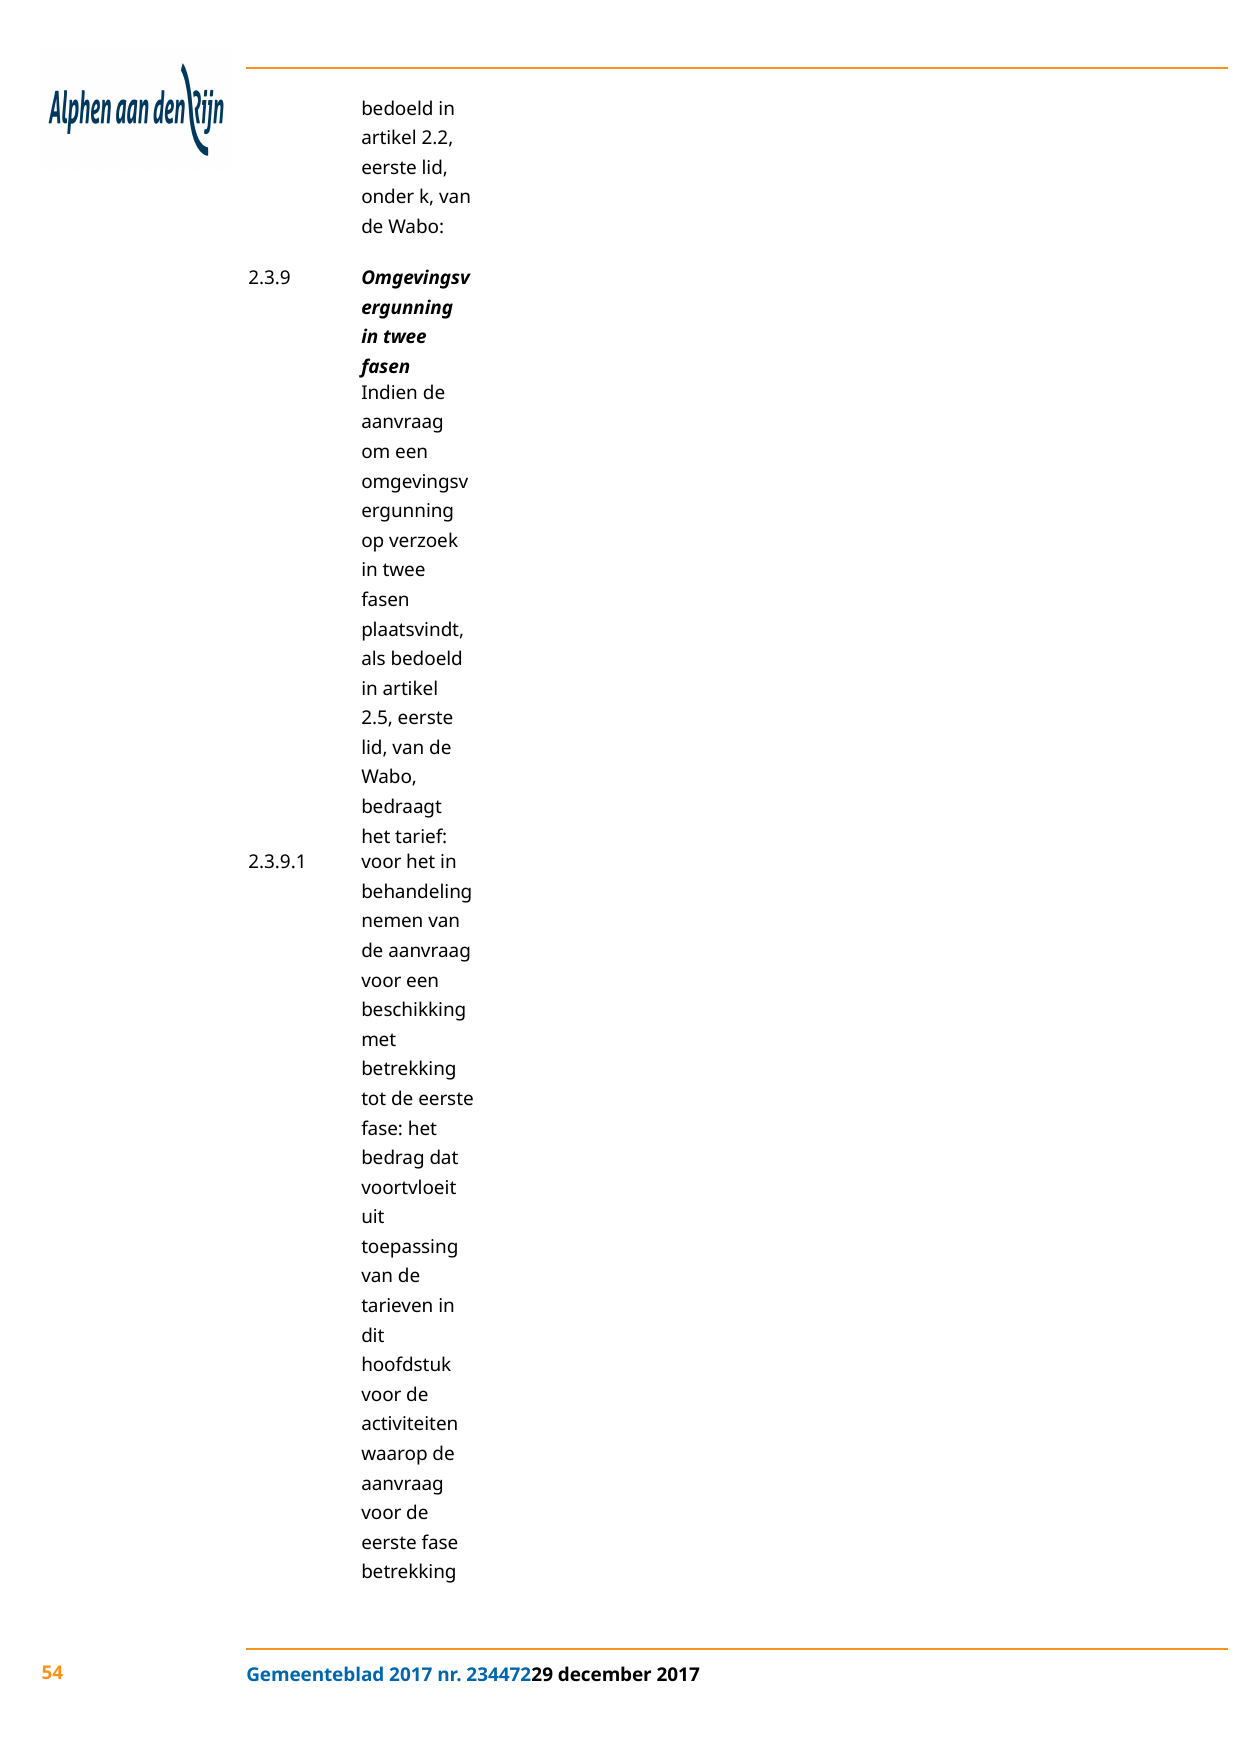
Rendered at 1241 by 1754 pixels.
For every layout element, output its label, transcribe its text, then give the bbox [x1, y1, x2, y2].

table_cell bedoeld in artikel 2.2, eerste lid, onder k, van de Wabo: [361, 95, 474, 239]
table_cell [474, 265, 587, 379]
table_cell [361, 239, 474, 264]
table_cell [587, 95, 700, 239]
table_cell [926, 239, 1038, 264]
table_cell [587, 239, 700, 264]
table_cell [248, 379, 361, 848]
table_cell Indien de aanvraag om een omgevingsvergunning op verzoek in twee fasen plaatsvindt, als bedoeld in artikel 2.5, eerste lid, van de Wabo, bedraagt het tarief: [361, 379, 474, 848]
table_cell [248, 239, 361, 264]
table_cell 2.3.9.1 [248, 849, 361, 1584]
table_cell [474, 849, 587, 1584]
table_cell [587, 849, 700, 1584]
table_cell [1039, 239, 1152, 264]
table_cell voor het in behandeling nemen van de aanvraag voor een beschikking met betrekking tot de eerste fase: het bedrag dat voortvloeit uit toepassing van de tarieven in dit hoofdstuk voor de activiteiten waarop de aanvraag voor de eerste fase betrekking [361, 849, 474, 1584]
table_cell [587, 265, 700, 379]
table_cell 2.3.9 [248, 265, 361, 379]
table_cell [474, 239, 587, 264]
table_cell [587, 379, 700, 848]
picture [41, 47, 231, 172]
table_cell [248, 95, 361, 239]
table_cell [474, 95, 587, 239]
table_cell Omgevingsvergunning in twee fasen [361, 265, 474, 379]
table_cell [813, 239, 926, 264]
table_cell [700, 239, 813, 264]
table_cell [474, 379, 587, 848]
